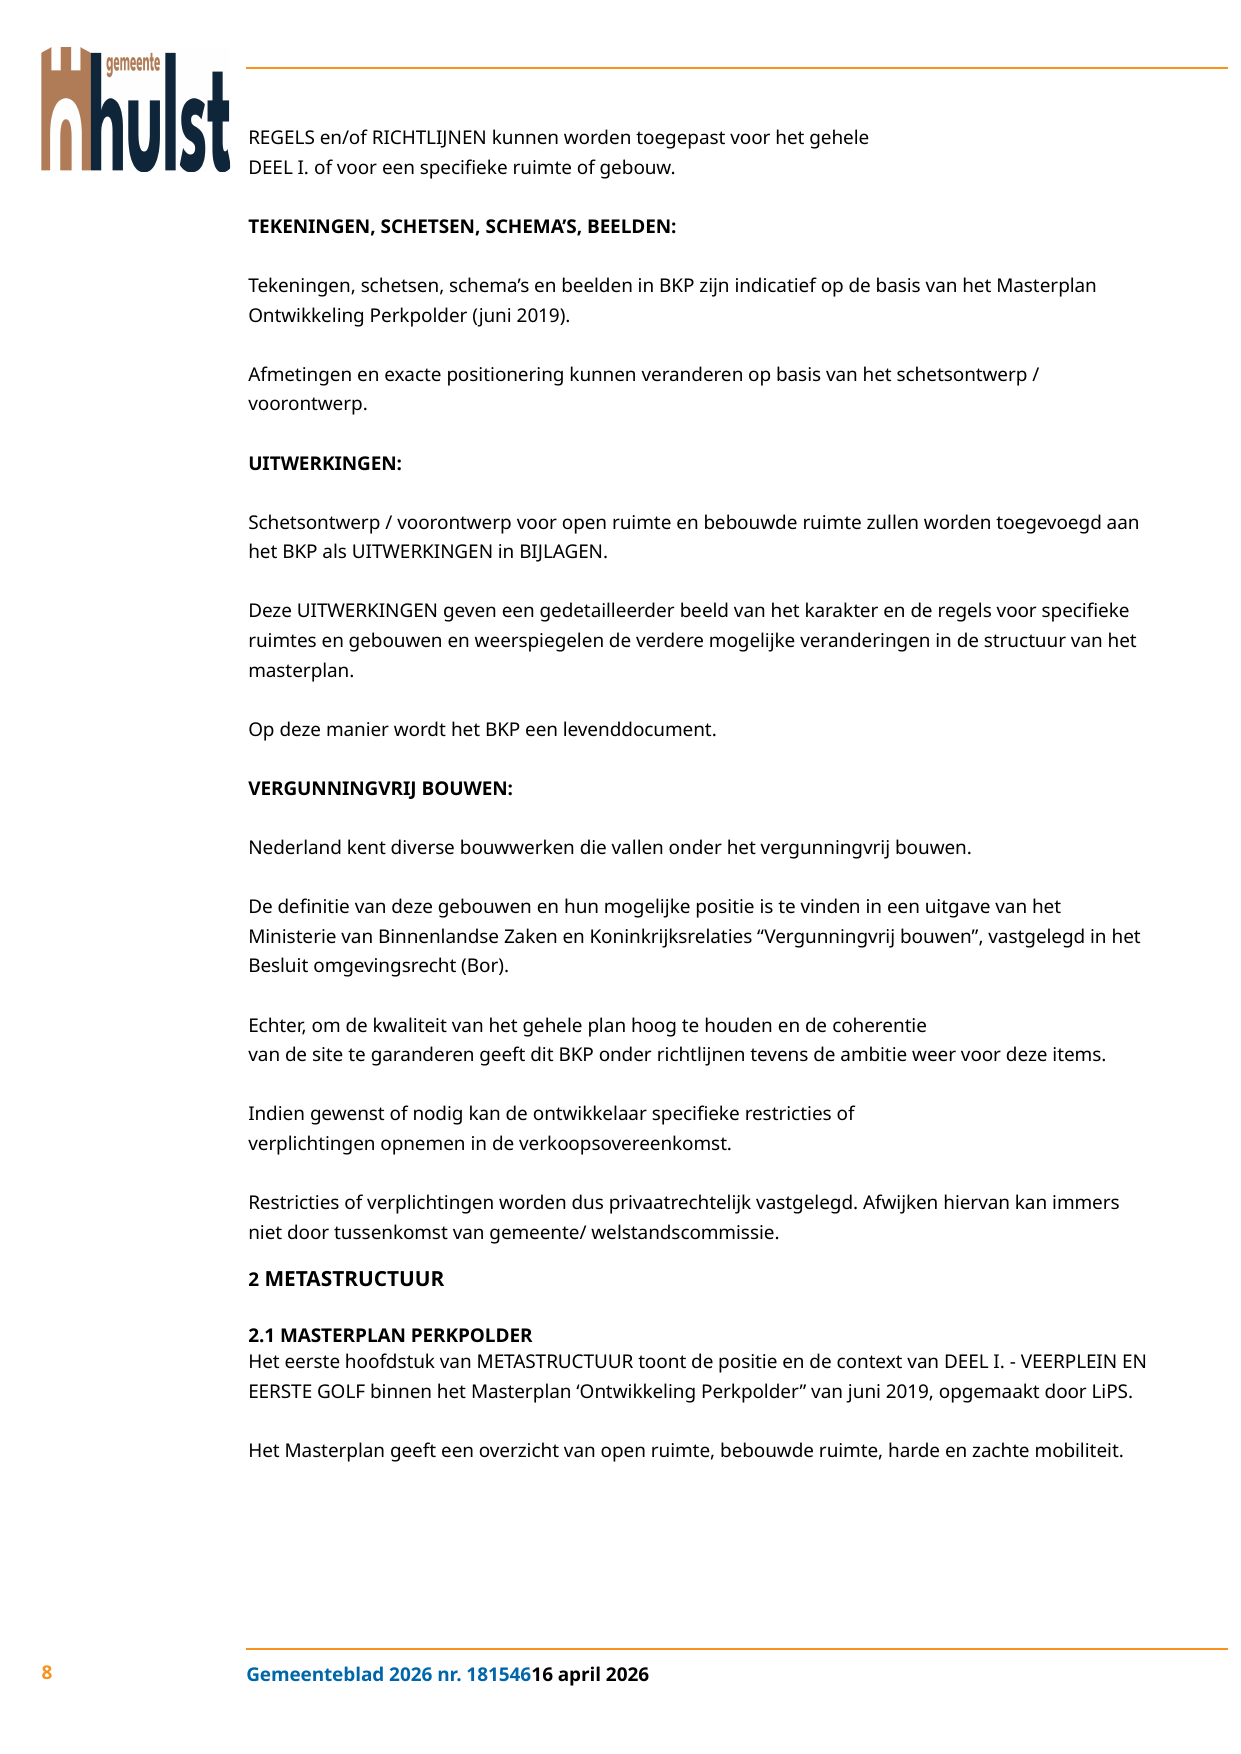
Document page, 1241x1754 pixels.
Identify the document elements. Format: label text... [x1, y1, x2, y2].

text Schetsontwerp / voorontwerp voor open ruimte en bebouwde ruimte zullen worden toegevoegd aan het BKP als UITWERKINGEN in BIJLAGEN. [248, 509, 1152, 564]
text 2.1 MASTERPLAN PERKPOLDER [248, 1323, 1152, 1348]
text Restricties of verplichtingen worden dus privaatrechtelijk vastgelegd. Afwijken hiervan kan immers niet door tussenkomst van gemeente/ welstandscommissie. [248, 1189, 1152, 1245]
text Deze UITWERKINGEN geven een gedetailleerder beeld van het karakter en de regels voor specifieke ruimtes en gebouwen en weerspiegelen de verdere mogelijke veranderingen in de structuur van het masterplan. [248, 598, 1152, 683]
text TEKENINGEN, SCHETSEN, SCHEMA’S, BEELDEN: [248, 213, 1152, 239]
text De definitie van deze gebouwen en hun mogelijke positie is te vinden in een uitgave van het Ministerie van Binnenlandse Zaken en Koninkrijksrelaties “Vergunningvrij bouwen”, vastgelegd in het Besluit omgevingsrecht (Bor). [248, 893, 1152, 978]
text REGELS en/of RICHTLIJNEN kunnen worden toegepast voor het gehele [248, 124, 1152, 150]
picture [41, 47, 231, 172]
text Tekeningen, schetsen, schema’s en beelden in BKP zijn indicatief op de basis van het Masterplan Ontwikkeling Perkpolder (juni 2019). [248, 272, 1152, 328]
text Nederland kent diverse bouwwerken die vallen onder het vergunningvrij bouwen. [248, 834, 1152, 860]
text Echter, om de kwaliteit van het gehele plan hoog te houden en de coherentie van de site te garanderen geeft dit BKP onder richtlijnen tevens de ambitie weer voor deze items. [248, 1012, 1152, 1067]
text DEEL I. of voor een specifieke ruimte of gebouw. [248, 154, 1152, 180]
text Het Masterplan geeft een overzicht van open ruimte, bebouwde ruimte, harde en zachte mobiliteit. [248, 1437, 1152, 1463]
text Het eerste hoofdstuk van METASTRUCTUUR toont de positie en de context van DEEL I. - VEERPLEIN EN EERSTE GOLF binnen het Masterplan ‘Ontwikkeling Perkpolder” van juni 2019, opgemaakt door LiPS. [248, 1348, 1152, 1404]
text Op deze manier wordt het BKP een levenddocument. [248, 716, 1152, 742]
text VERGUNNINGVRIJ BOUWEN: [248, 775, 1152, 801]
text Afmetingen en exacte positionering kunnen veranderen op basis van het schetsontwerp / voorontwerp. [248, 361, 1152, 416]
text Indien gewenst of nodig kan de ontwikkelaar specifieke restricties of verplichtingen opnemen in de verkoopsovereenkomst. [248, 1101, 1152, 1156]
text 2 METASTRUCTUUR [248, 1264, 1152, 1293]
text UITWERKINGEN: [248, 450, 1152, 476]
